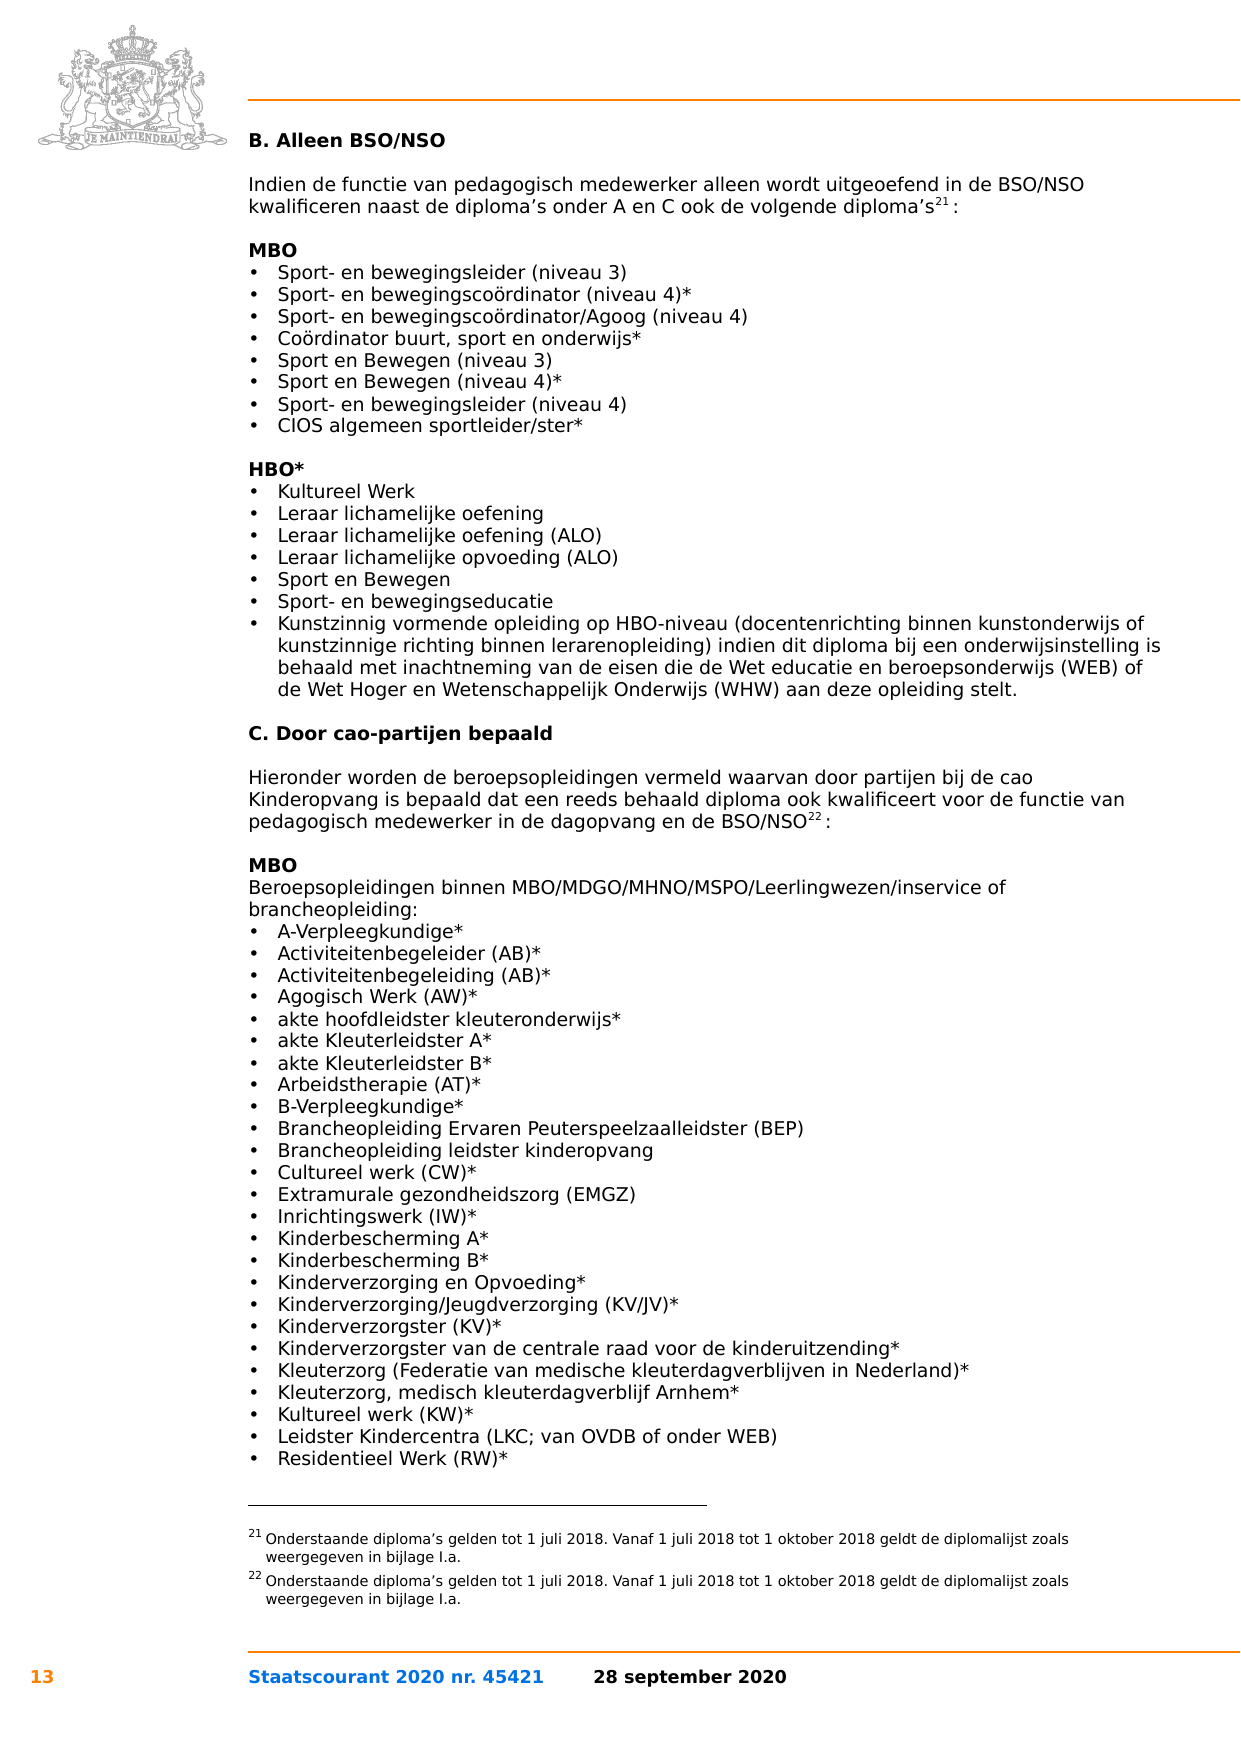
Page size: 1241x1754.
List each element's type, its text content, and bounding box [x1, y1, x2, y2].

text • akte Kleuterleidster A* [248, 1030, 1163, 1052]
text • B-Verpleegkundige* [248, 1096, 1163, 1118]
text • Kleuterzorg, medisch kleuterdagverblijf Arnhem* [248, 1382, 1163, 1404]
text Onderstaande diploma’s gelden tot 1 juli 2018. Vanaf 1 juli 2018 tot 1 oktober 2018 geldt de diplomalijst zoals weergegeven in bijlage I.a. [248, 1569, 1163, 1608]
text • Kinderverzorging/Jeugdverzorging (KV/JV)* [248, 1294, 1163, 1316]
text • Leraar lichamelijke oefening (ALO) [248, 525, 1163, 547]
text • Kultureel Werk [248, 481, 1163, 503]
text MBO [248, 239, 1163, 262]
text • akte Kleuterleidster B* [248, 1052, 1163, 1074]
text • Kinderbescherming B* [248, 1250, 1163, 1272]
text • Leraar lichamelijke oefening [248, 503, 1163, 525]
text Indien de functie van pedagogisch medewerker alleen wordt uitgeoefend in de BSO/NSO kwalificeren naast de diploma’s onder A en C ook de volgende diploma’s: [248, 174, 1163, 218]
text • Cultureel werk (CW)* [248, 1162, 1163, 1184]
text • Sport- en bewegingseducatie [248, 591, 1163, 613]
picture [38, 25, 227, 150]
text • A-Verpleegkundige* [248, 921, 1163, 942]
text • Sport- en bewegingscoördinator (niveau 4)* [248, 283, 1163, 306]
text • akte hoofdleidster kleuteronderwijs* [248, 1008, 1163, 1030]
text • Extramurale gezondheidszorg (EMGZ) [248, 1184, 1163, 1206]
text • Sport- en bewegingsleider (niveau 3) [248, 262, 1163, 283]
text • Kleuterzorg (Federatie van medische kleuterdagverblijven in Nederland)* [248, 1360, 1163, 1382]
text • Inrichtingswerk (IW)* [248, 1206, 1163, 1228]
text Onderstaande diploma’s gelden tot 1 juli 2018. Vanaf 1 juli 2018 tot 1 oktober 2018 geldt de diplomalijst zoals weergegeven in bijlage I.a. [248, 1527, 1163, 1566]
text • CIOS algemeen sportleider/ster* [248, 415, 1163, 437]
text • Arbeidstherapie (AT)* [248, 1074, 1163, 1096]
text • Sport- en bewegingscoördinator/Agoog (niveau 4) [248, 306, 1163, 327]
text • Kunstzinnig vormende opleiding op HBO-niveau (docentenrichting binnen kunstonderwijs of kunstzinnige richting binnen lerarenopleiding) indien dit diploma bij een onderwijsinstelling is behaald met inachtneming van de eisen die de Wet educatie en beroepsonderwijs (WEB) of de Wet Hoger en Wetenschappelijk Onderwijs (WHW) aan deze opleiding stelt. [248, 613, 1163, 701]
text • Activiteitenbegeleiding (AB)* [248, 964, 1163, 986]
text • Kinderbescherming A* [248, 1228, 1163, 1250]
text MBO [248, 854, 1163, 877]
text • Residentieel Werk (RW)* [248, 1448, 1163, 1470]
text • Sport en Bewegen (niveau 4)* [248, 371, 1163, 393]
text • Sport- en bewegingsleider (niveau 4) [248, 393, 1163, 415]
text • Coördinator buurt, sport en onderwijs* [248, 327, 1163, 349]
text • Leraar lichamelijke opvoeding (ALO) [248, 547, 1163, 569]
text • Kinderverzorging en Opvoeding* [248, 1272, 1163, 1294]
text • Activiteitenbegeleider (AB)* [248, 942, 1163, 964]
text • Kultureel werk (KW)* [248, 1404, 1163, 1426]
text Hieronder worden de beroepsopleidingen vermeld waarvan door partijen bij de cao Kinderopvang is bepaald dat een reeds behaald diploma ook kwalificeert voor de functie van pedagogisch medewerker in de dagopvang en de BSO/NSO: [248, 767, 1163, 833]
text • Brancheopleiding leidster kinderopvang [248, 1140, 1163, 1162]
text • Kinderverzorgster (KV)* [248, 1316, 1163, 1338]
text • Sport en Bewegen (niveau 3) [248, 349, 1163, 371]
text • Sport en Bewegen [248, 569, 1163, 591]
text • Agogisch Werk (AW)* [248, 986, 1163, 1008]
text HBO* [248, 459, 1163, 481]
text Beroepsopleidingen binnen MBO/MDGO/MHNO/MSPO/Leerlingwezen/inservice of brancheopleiding: [248, 877, 1163, 921]
text • Leidster Kindercentra (LKC; van OVDB of onder WEB) [248, 1426, 1163, 1448]
text • Kinderverzorgster van de centrale raad voor de kinderuitzending* [248, 1338, 1163, 1360]
text • Brancheopleiding Ervaren Peuterspeelzaalleidster (BEP) [248, 1118, 1163, 1140]
subtitle C. Door cao-partijen bepaald [248, 723, 1163, 745]
subtitle B. Alleen BSO/NSO [248, 130, 1163, 152]
